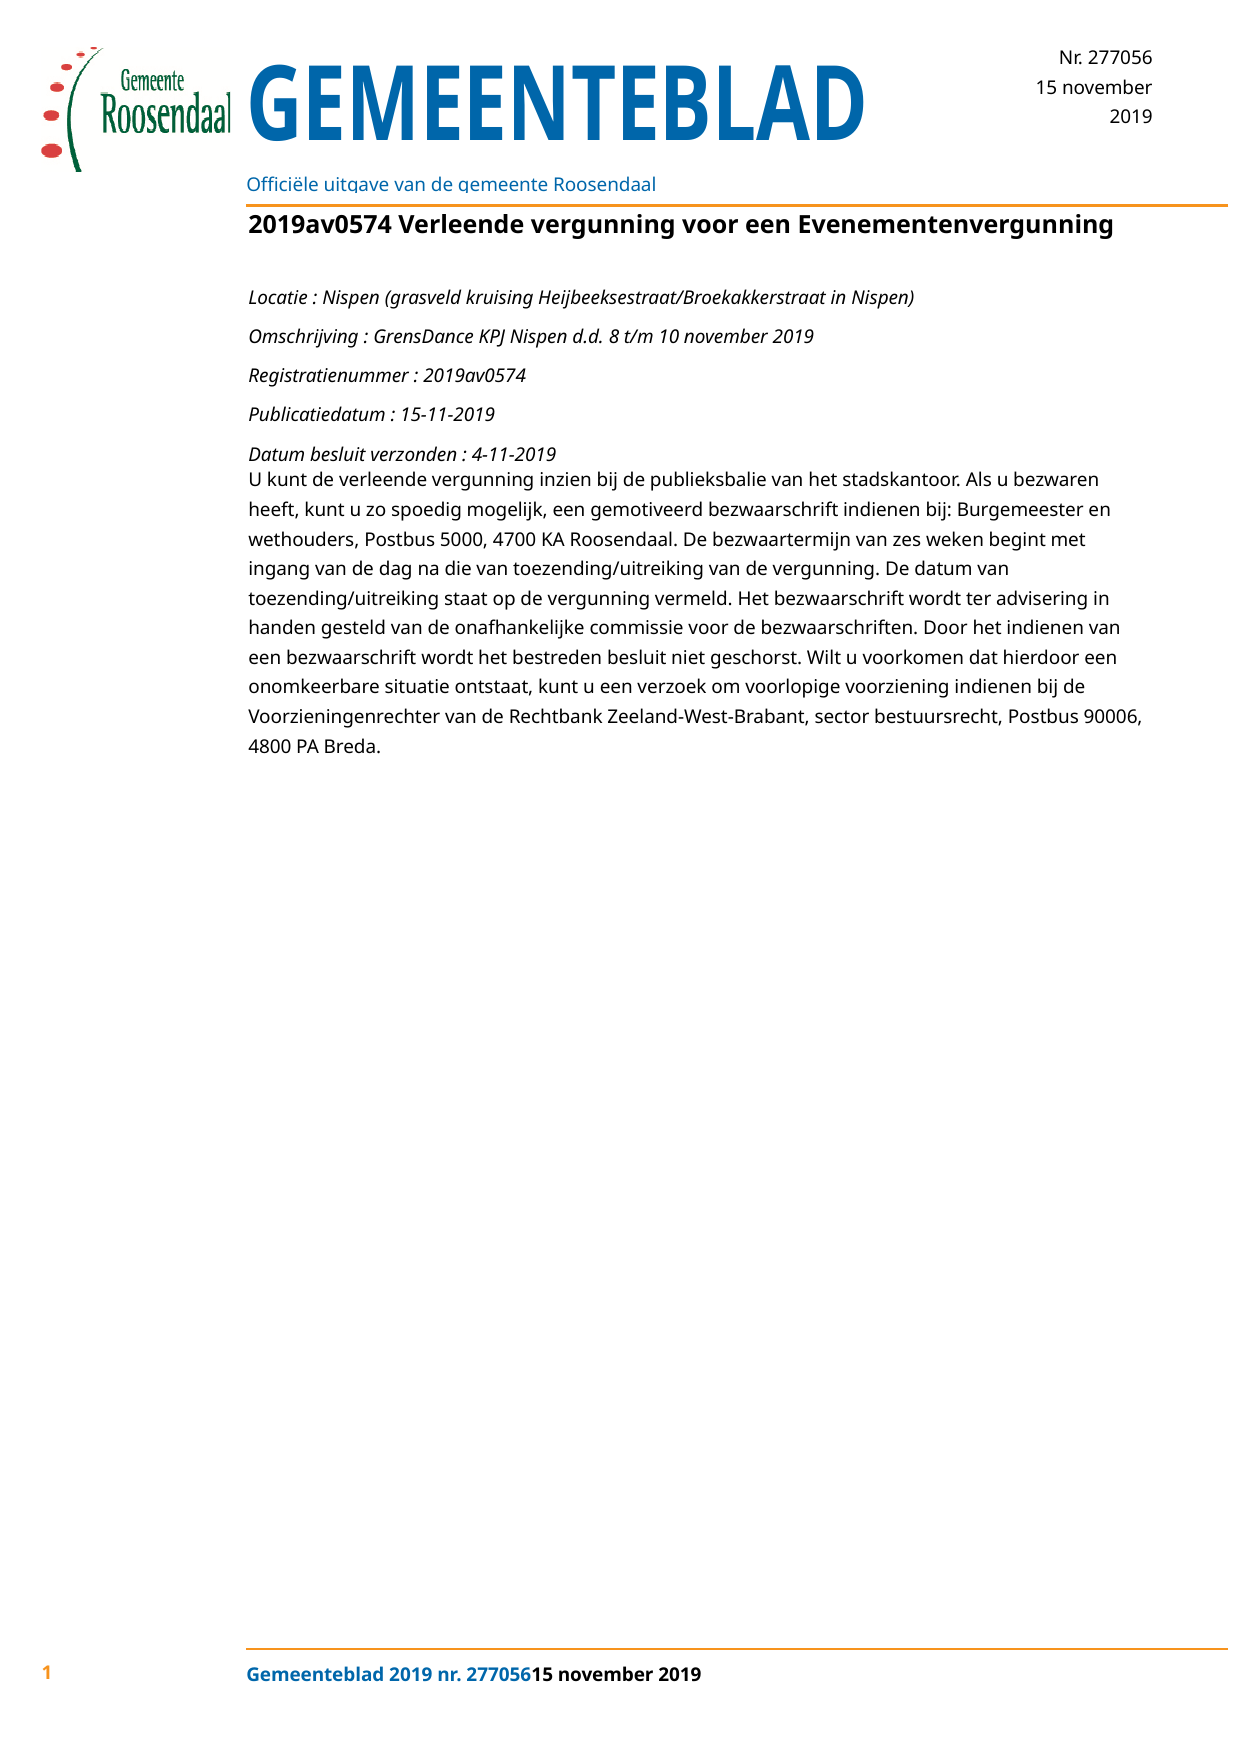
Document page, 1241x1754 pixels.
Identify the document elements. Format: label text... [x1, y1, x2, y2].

picture [41, 47, 231, 172]
text Registratienummer : 2019av0574 [248, 362, 1152, 388]
text U kunt de verleende vergunning inzien bij de publieksbalie van het stadskantoor. Als u bezwaren heeft, kunt u zo spoedig mogelijk, een gemotiveerd bezwaarschrift indienen bij: Burgemeester en wethouders, Postbus 5000, 4700 KA Roosendaal. De bezwaartermijn van zes weken begint met ingang van de dag na die van toezending/uitreiking van de vergunning. De datum van toezending/uitreiking staat op de vergunning vermeld. Het bezwaarschrift wordt ter advisering in handen gesteld van de onafhankelijke commissie voor de bezwaarschriften. Door het indienen van een bezwaarschrift wordt het bestreden besluit niet geschorst. Wilt u voorkomen dat hierdoor een onomkeerbare situatie ontstaat, kunt u een verzoek om voorlopige voorziening indienen bij de Voorzieningenrechter van de Rechtbank Zeeland-West-Brabant, sector bestuursrecht, Postbus 90006, 4800 PA Breda. [248, 467, 1152, 759]
text Omschrijving : GrensDance KPJ Nispen d.d. 8 t/m 10 november 2019 [248, 323, 1152, 349]
text Datum besluit verzonden : 4-11-2019 [248, 441, 1152, 467]
text Publicatiedatum : 15-11-2019 [248, 402, 1152, 427]
text Locatie : Nispen (grasveld kruising Heijbeeksestraat/Broekakkerstraat in Nispen) [248, 284, 1152, 309]
text 2019av0574 Verleende vergunning voor een Evenementenvergunning [248, 207, 1152, 241]
